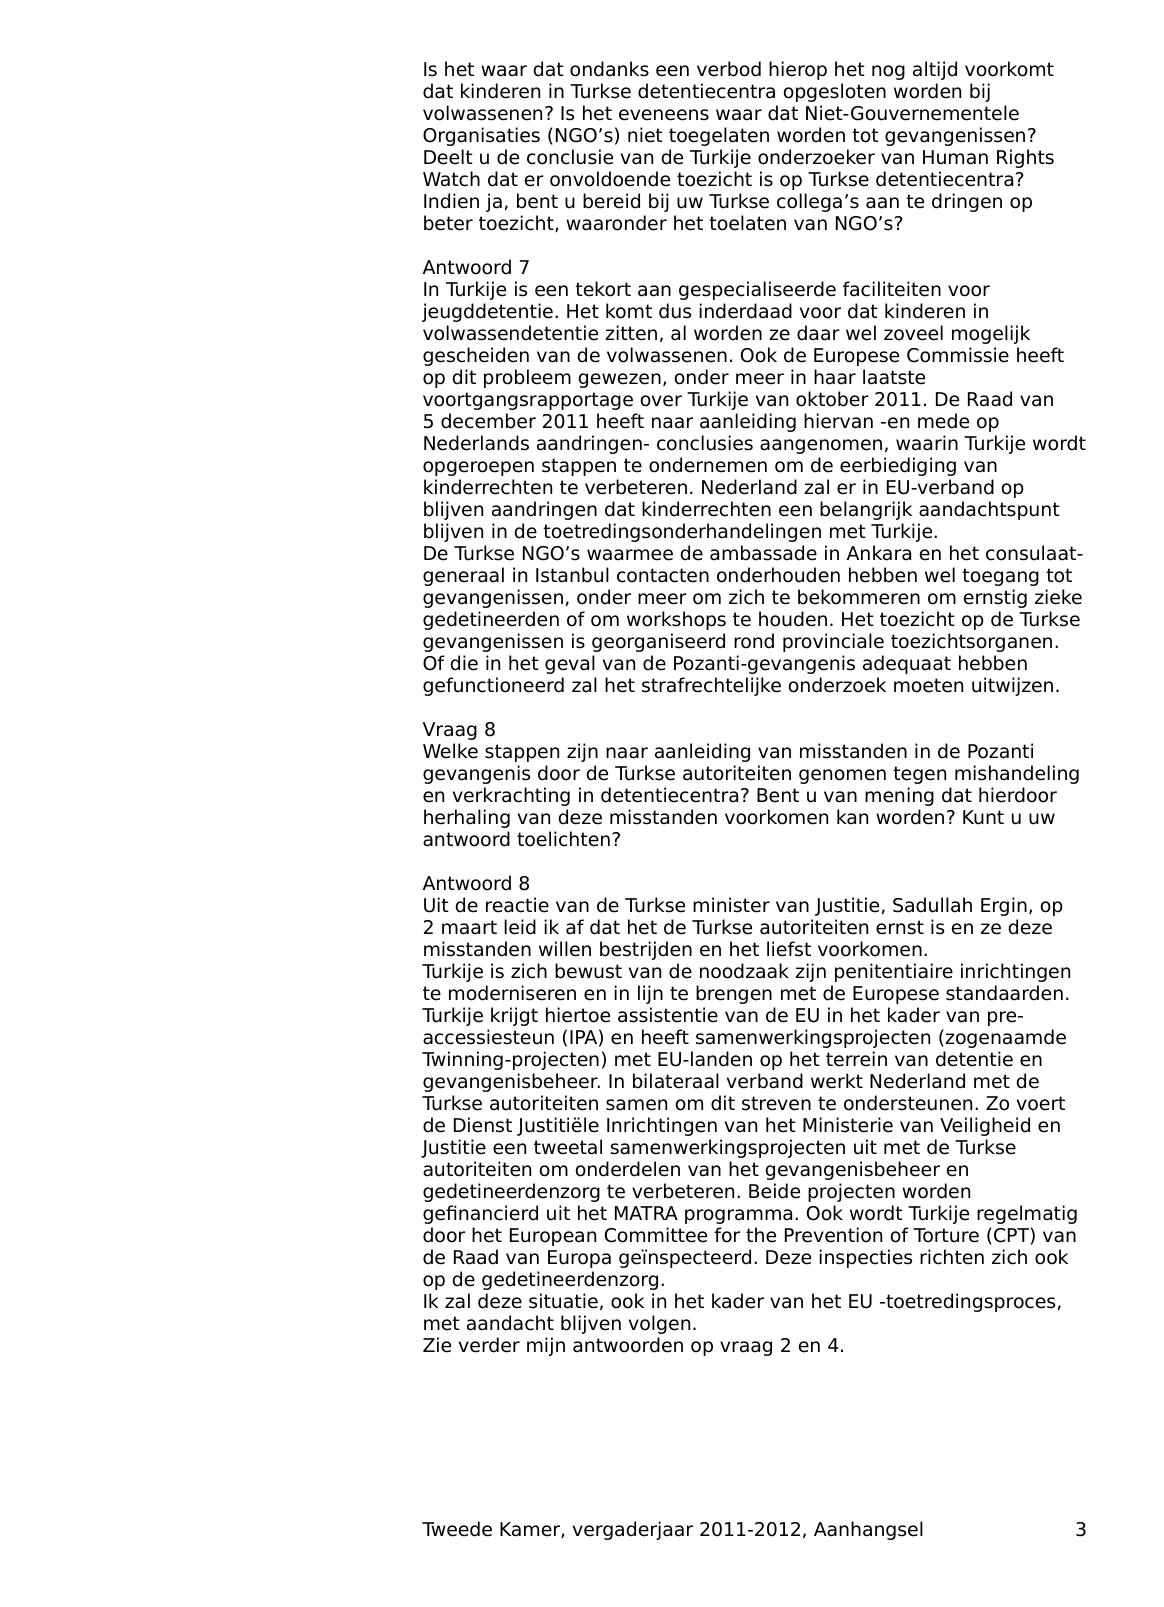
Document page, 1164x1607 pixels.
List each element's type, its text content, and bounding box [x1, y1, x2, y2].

text Antwoord 7 [422, 257, 1087, 279]
text Turkije is zich bewust van de noodzaak zijn penitentiaire inrichtingen te moderniseren en in lijn te brengen met de Europese standaarden. Turkije krijgt hiertoe assistentie van de EU in het kader van pre-accessiesteun (IPA) en heeft samenwerkingsprojecten (zogenaamde Twinning-projecten) met EU-landen op het terrein van detentie en gevangenisbeheer. In bilateraal verband werkt Nederland met de Turkse autoriteiten samen om dit streven te ondersteunen. Zo voert de Dienst Justitiële Inrichtingen van het Ministerie van Veiligheid en Justitie een tweetal samenwerkingsprojecten uit met de Turkse autoriteiten om onderdelen van het gevangenisbeheer en gedetineerdenzorg te verbeteren. Beide projecten worden gefinancierd uit het MATRA programma. Ook wordt Turkije regelmatig door het European Committee for the Prevention of Torture (CPT) van de Raad van Europa geïnspecteerd. Deze inspecties richten zich ook op de gedetineerdenzorg. [422, 961, 1087, 1291]
text Is het waar dat ondanks een verbod hierop het nog altijd voorkomt dat kinderen in Turkse detentiecentra opgesloten worden bij volwassenen? Is het eveneens waar dat Niet-Gouvernementele Organisaties (NGO’s) niet toegelaten worden tot gevangenissen? Deelt u de conclusie van de Turkije onderzoeker van Human Rights Watch dat er onvoldoende toezicht is op Turkse detentiecentra? Indien ja, bent u bereid bij uw Turkse collega’s aan te dringen op beter toezicht, waaronder het toelaten van NGO’s? [422, 59, 1087, 235]
text Ik zal deze situatie, ook in het kader van het EU -toetredingsproces, met aandacht blijven volgen. [422, 1291, 1087, 1334]
text Antwoord 8 [422, 873, 1087, 895]
text Uit de reactie van de Turkse minister van Justitie, Sadullah Ergin, op 2 maart leid ik af dat het de Turkse autoriteiten ernst is en ze deze misstanden willen bestrijden en het liefst voorkomen. [422, 895, 1087, 961]
text In Turkije is een tekort aan gespecialiseerde faciliteiten voor jeugddetentie. Het komt dus inderdaad voor dat kinderen in volwassendetentie zitten, al worden ze daar wel zoveel mogelijk gescheiden van de volwassenen. Ook de Europese Commissie heeft op dit probleem gewezen, onder meer in haar laatste voortgangsrapportage over Turkije van oktober 2011. De Raad van 5 december 2011 heeft naar aanleiding hiervan -en mede op Nederlands aandringen- conclusies aangenomen, waarin Turkije wordt opgeroepen stappen te ondernemen om de eerbiediging van kinderrechten te verbeteren. Nederland zal er in EU-verband op blijven aandringen dat kinderrechten een belangrijk aandachtspunt blijven in de toetredingsonderhandelingen met Turkije. [422, 279, 1087, 543]
text De Turkse NGO’s waarmee de ambassade in Ankara en het consulaat-generaal in Istanbul contacten onderhouden hebben wel toegang tot gevangenissen, onder meer om zich te bekommeren om ernstig zieke gedetineerden of om workshops te houden. Het toezicht op de Turkse gevangenissen is georganiseerd rond provinciale toezichtsorganen. Of die in het geval van de Pozanti-gevangenis adequaat hebben gefunctioneerd zal het strafrechtelijke onderzoek moeten uitwijzen. [422, 543, 1087, 697]
text Vraag 8 [422, 719, 1087, 741]
text Welke stappen zijn naar aanleiding van misstanden in de Pozanti gevangenis door de Turkse autoriteiten genomen tegen mishandeling en verkrachting in detentiecentra? Bent u van mening dat hierdoor herhaling van deze misstanden voorkomen kan worden? Kunt u uw antwoord toelichten? [422, 741, 1087, 851]
text Zie verder mijn antwoorden op vraag 2 en 4. [422, 1334, 1087, 1356]
